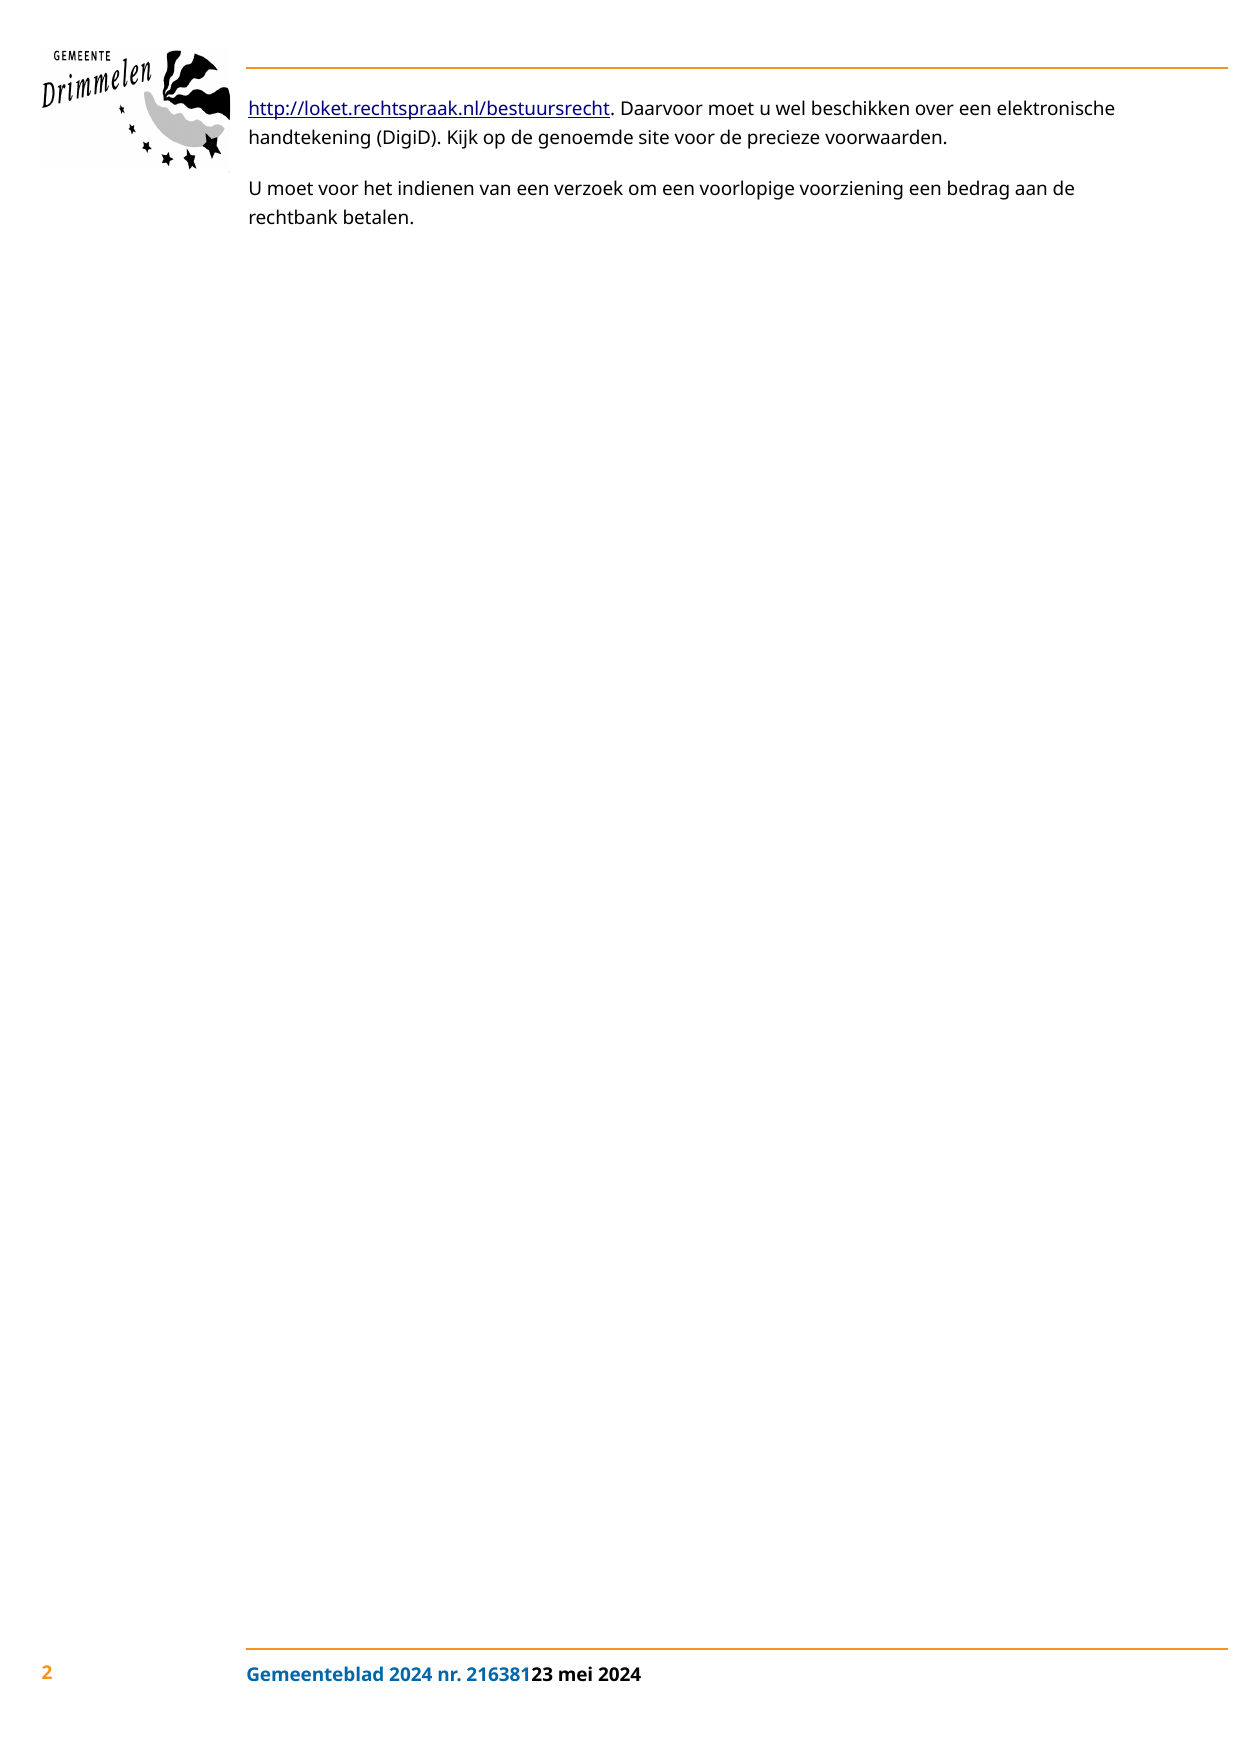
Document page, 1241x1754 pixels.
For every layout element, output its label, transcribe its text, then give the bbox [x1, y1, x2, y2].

picture [41, 47, 231, 172]
text U moet voor het indienen van een verzoek om een voorlopige voorziening een bedrag aan de rechtbank betalen. [248, 175, 1152, 230]
text http://loket.rechtspraak.nl/bestuursrecht. Daarvoor moet u wel beschikken over een elektronische handtekening (DigiD). Kijk op de genoemde site voor de precieze voorwaarden. [248, 95, 1152, 150]
